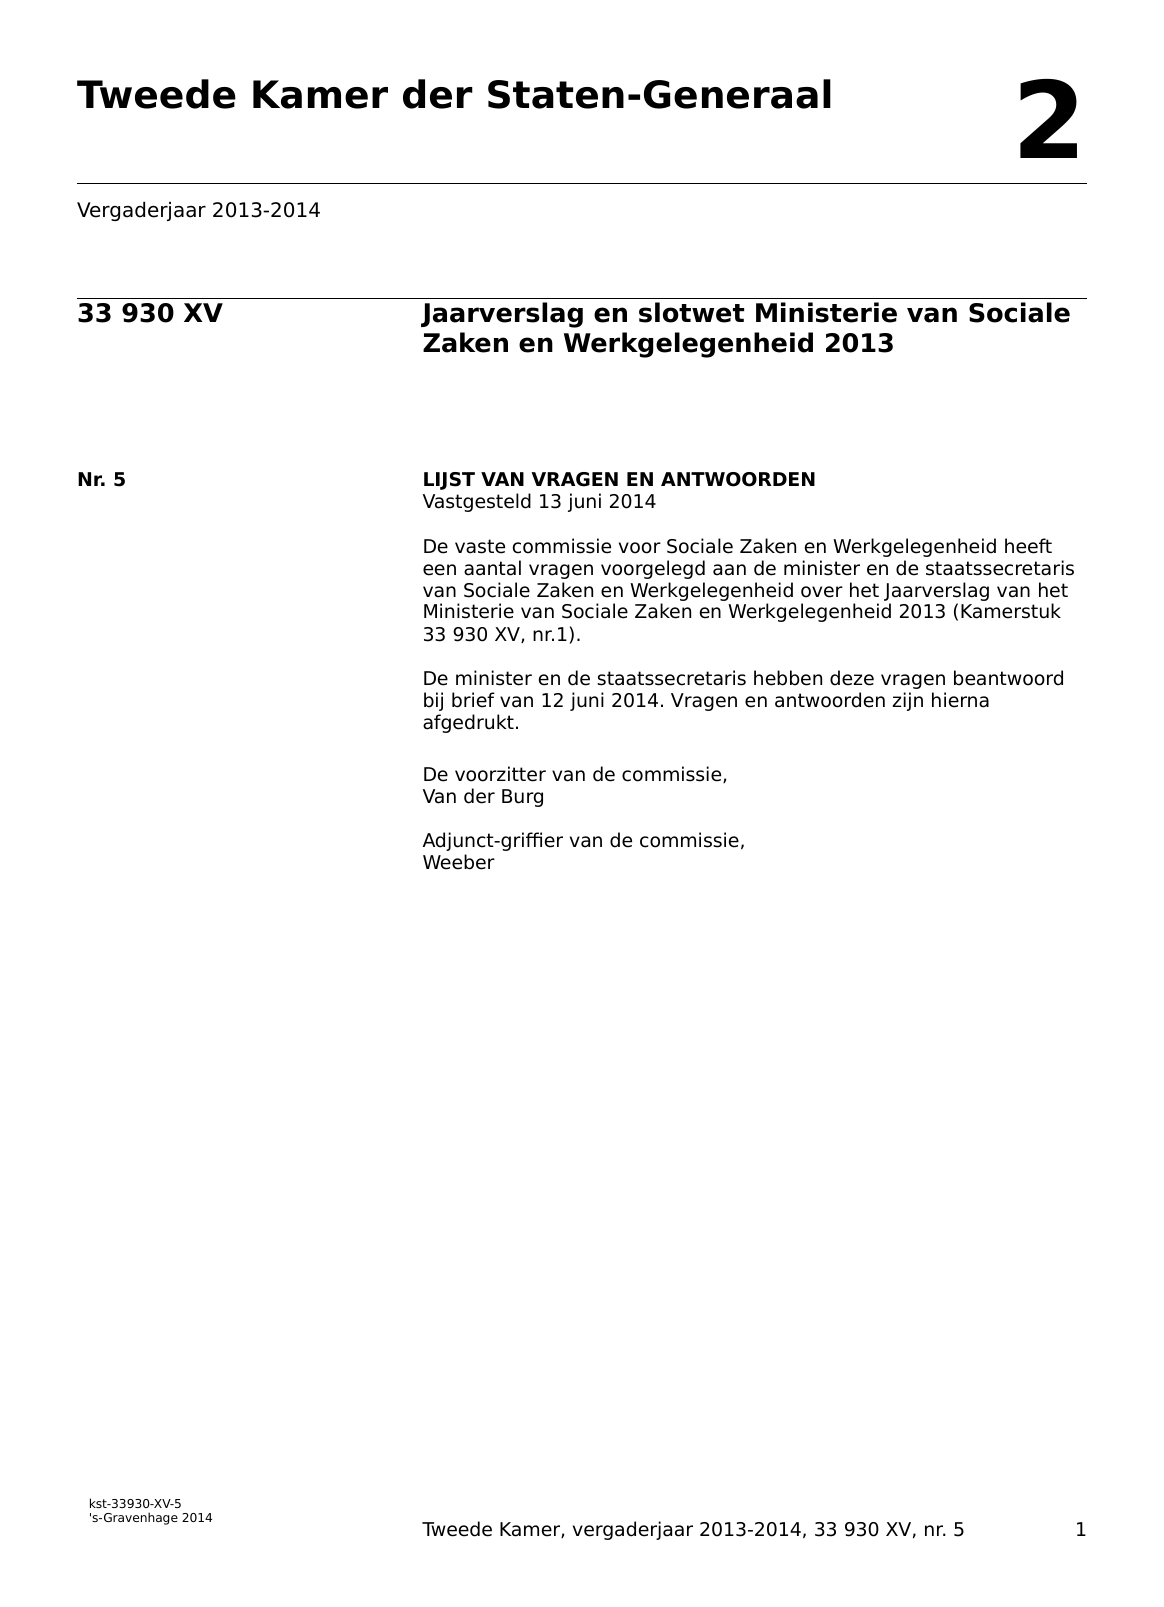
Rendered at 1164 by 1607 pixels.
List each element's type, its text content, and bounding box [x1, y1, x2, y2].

table_header 2 [886, 59, 1087, 183]
text De voorzitter van de commissie, Van der Burg [422, 763, 1087, 807]
text kst-33930-XV-5 [88, 1497, 323, 1511]
subtitle 33 930 XV Jaarverslag en slotwet Ministerie van Sociale Zaken en Werkgelegenheid 2013 [77, 299, 1087, 358]
text Adjunct-griffier van de commissie, Weeber [422, 830, 1087, 874]
text De minister en de staatssecretaris hebben deze vragen beantwoord bij brief van 12 juni 2014. Vragen en antwoorden zijn hierna afgedrukt. [422, 668, 1087, 733]
text 's-Gravenhage 2014 [88, 1511, 323, 1525]
subtitle Nr. 5 LIJST VAN VRAGEN EN ANTWOORDEN [77, 469, 1087, 491]
text De vaste commissie voor Sociale Zaken en Werkgelegenheid heeft een aantal vragen voorgelegd aan de minister en de staatssecretaris van Sociale Zaken en Werkgelegenheid over het Jaarverslag van het Ministerie van Sociale Zaken en Werkgelegenheid 2013 (Kamerstuk 33 930 XV, nr.1). [422, 536, 1087, 645]
table_header Tweede Kamer der Staten-Generaal [77, 59, 886, 183]
text Vastgesteld 13 juni 2014 [422, 491, 1087, 513]
table_cell Vergaderjaar 2013-2014 [77, 184, 1087, 298]
